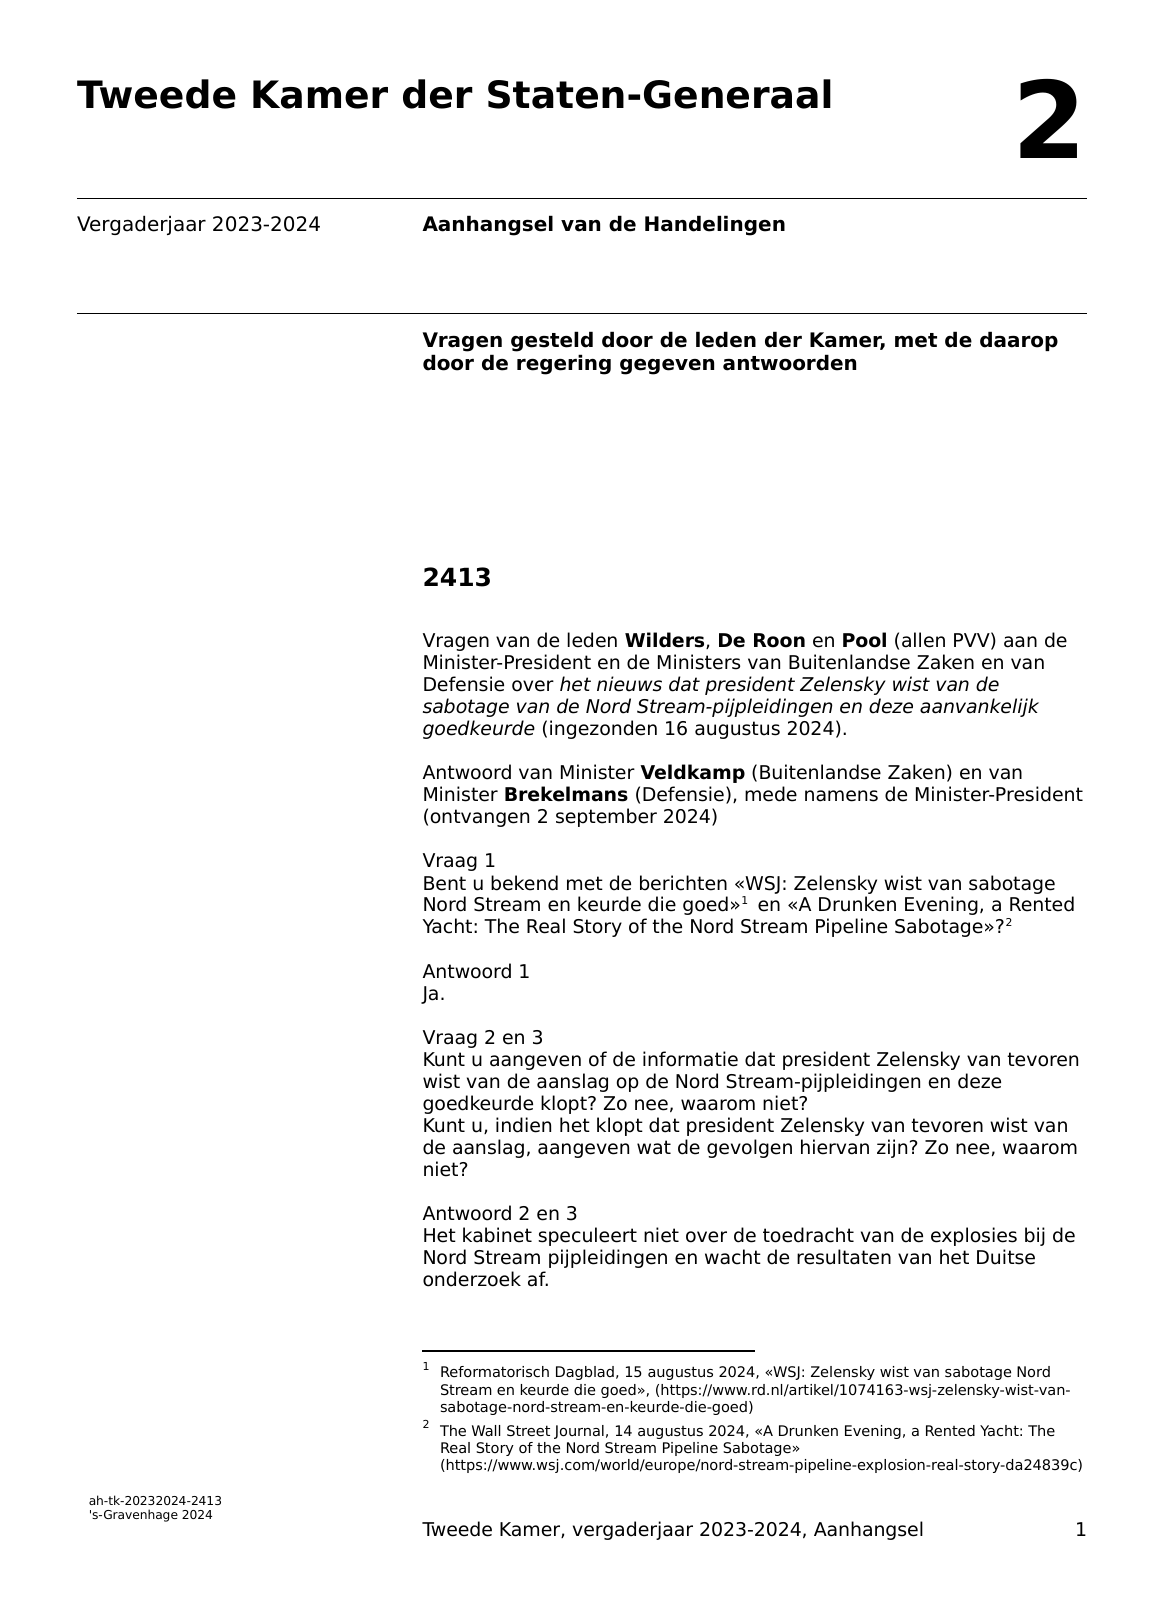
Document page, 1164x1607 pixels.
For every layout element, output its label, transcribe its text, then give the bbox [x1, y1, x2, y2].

text Antwoord 1 [422, 961, 1087, 982]
table_cell [77, 314, 422, 375]
table_header Tweede Kamer der Staten-Generaal [77, 59, 886, 198]
text Bent u bekend met de berichten «WSJ: Zelensky wist van sabotage Nord Stream en keurde die goed» en «A Drunken Evening, a Rented Yacht: The Real Story of the Nord Stream Pipeline Sabotage»? [422, 872, 1087, 938]
text Vragen van de leden Wilders, De Roon en Pool (allen PVV) aan de Minister-President en de Ministers van Buitenlandse Zaken en van Defensie over het nieuws dat president Zelensky wist van de sabotage van de Nord Stream-pijpleidingen en deze aanvankelijk goedkeurde (ingezonden 16 augustus 2024). [422, 630, 1087, 740]
text Antwoord van Minister Veldkamp (Buitenlandse Zaken) en van Minister Brekelmans (Defensie), mede namens de Minister-President (ontvangen 2 september 2024) [422, 762, 1087, 828]
text Antwoord 2 en 3 [422, 1203, 1087, 1225]
text ah-tk-20232024-2413 [88, 1494, 323, 1508]
table_header 2 [886, 59, 1087, 198]
table_cell Aanhangsel van de Handelingen [422, 199, 1087, 313]
text 's-Gravenhage 2024 [88, 1508, 323, 1522]
text Vraag 1 [422, 850, 1087, 872]
text Reformatorisch Dagblad, 15 augustus 2024, «WSJ: Zelensky wist van sabotage Nord Stream en keurde die goed», (https://www.rd.nl/artikel/1074163-wsj-zelensky-wist-van-sabotage-nord-stream-en-keurde-die-goed) [422, 1360, 1087, 1416]
table_cell Vragen gesteld door de leden der Kamer, met de daarop door de regering gegeven antwoorden [422, 314, 1087, 375]
text Kunt u, indien het klopt dat president Zelensky van tevoren wist van de aanslag, aangeven wat de gevolgen hiervan zijn? Zo nee, waarom niet? [422, 1114, 1087, 1181]
text Vraag 2 en 3 [422, 1027, 1087, 1049]
text Ja. [422, 982, 1087, 1004]
text 2413 [422, 563, 1087, 592]
text The Wall Street Journal, 14 augustus 2024, «A Drunken Evening, a Rented Yacht: The Real Story of the Nord Stream Pipeline Sabotage» (https://www.wsj.com/world/europe/nord-stream-pipeline-explosion-real-story-da24839c) [422, 1418, 1087, 1474]
text Kunt u aangeven of de informatie dat president Zelensky van tevoren wist van de aanslag op de Nord Stream-pijpleidingen en deze goedkeurde klopt? Zo nee, waarom niet? [422, 1049, 1087, 1114]
table_cell Vergaderjaar 2023-2024 [77, 199, 422, 313]
text Het kabinet speculeert niet over de toedracht van de explosies bij de Nord Stream pijpleidingen en wacht de resultaten van het Duitse onderzoek af. [422, 1225, 1087, 1291]
